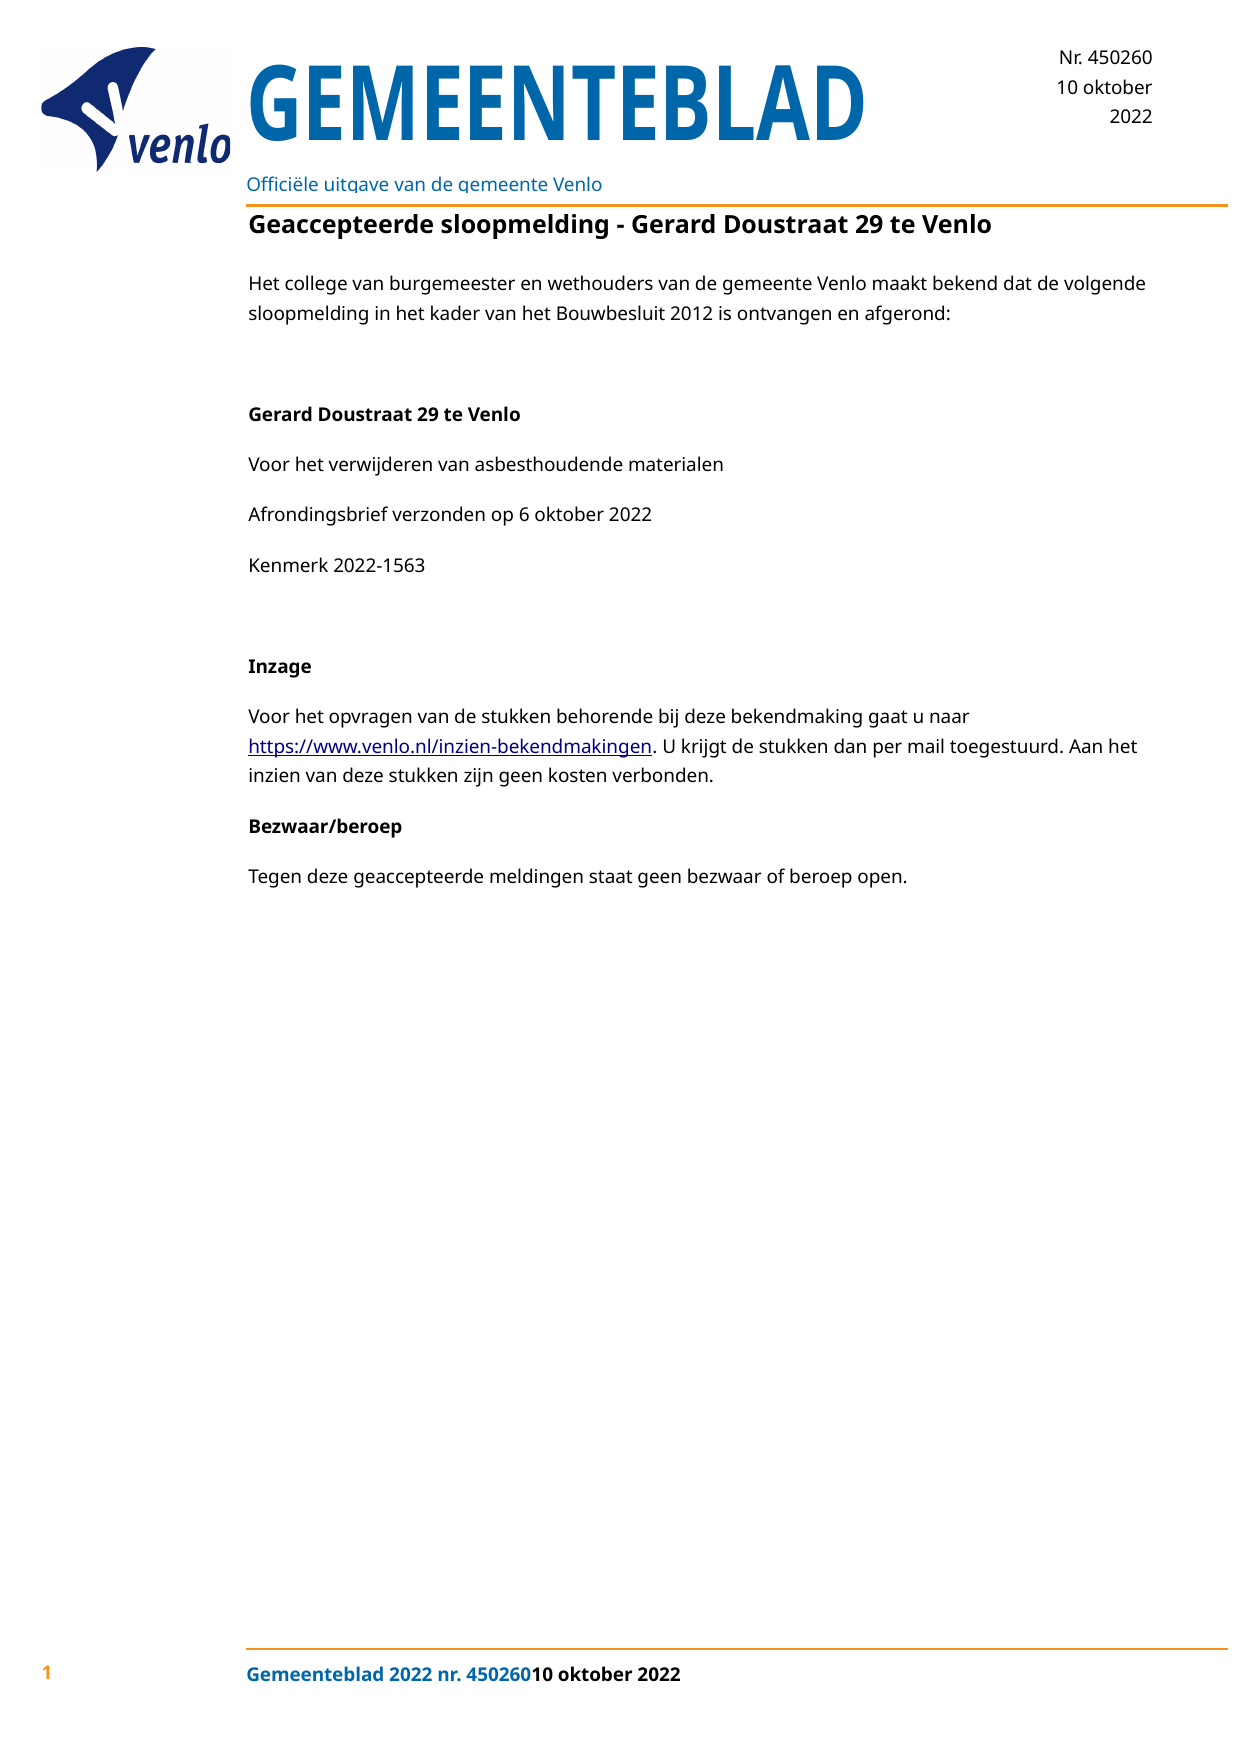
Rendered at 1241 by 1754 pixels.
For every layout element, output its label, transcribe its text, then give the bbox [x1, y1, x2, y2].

text Het college van burgemeester en wethouders van de gemeente Venlo maakt bekend dat de volgende sloopmelding in het kader van het Bouwbesluit 2012 is ontvangen en afgerond: [248, 270, 1152, 326]
text Bezwaar/beroep [248, 813, 1152, 838]
text Gerard Doustraat 29 te Venlo [248, 401, 1152, 426]
picture [41, 47, 231, 172]
text Voor het opvragen van de stukken behorende bij deze bekendmaking gaat u naar https://www.venlo.nl/inzien-bekendmakingen. U krijgt de stukken dan per mail toegestuurd. Aan het inzien van deze stukken zijn geen kosten verbonden. [248, 703, 1152, 788]
text Voor het verwijderen van asbesthoudende materialen [248, 451, 1152, 477]
text Tegen deze geaccepteerde meldingen staat geen bezwaar of beroep open. [248, 863, 1152, 889]
text Geaccepteerde sloopmelding - Gerard Doustraat 29 te Venlo [248, 207, 1152, 241]
text Kenmerk 2022-1563 [248, 552, 1152, 578]
text Afrondingsbrief verzonden op 6 oktober 2022 [248, 502, 1152, 527]
text Inzage [248, 653, 1152, 678]
